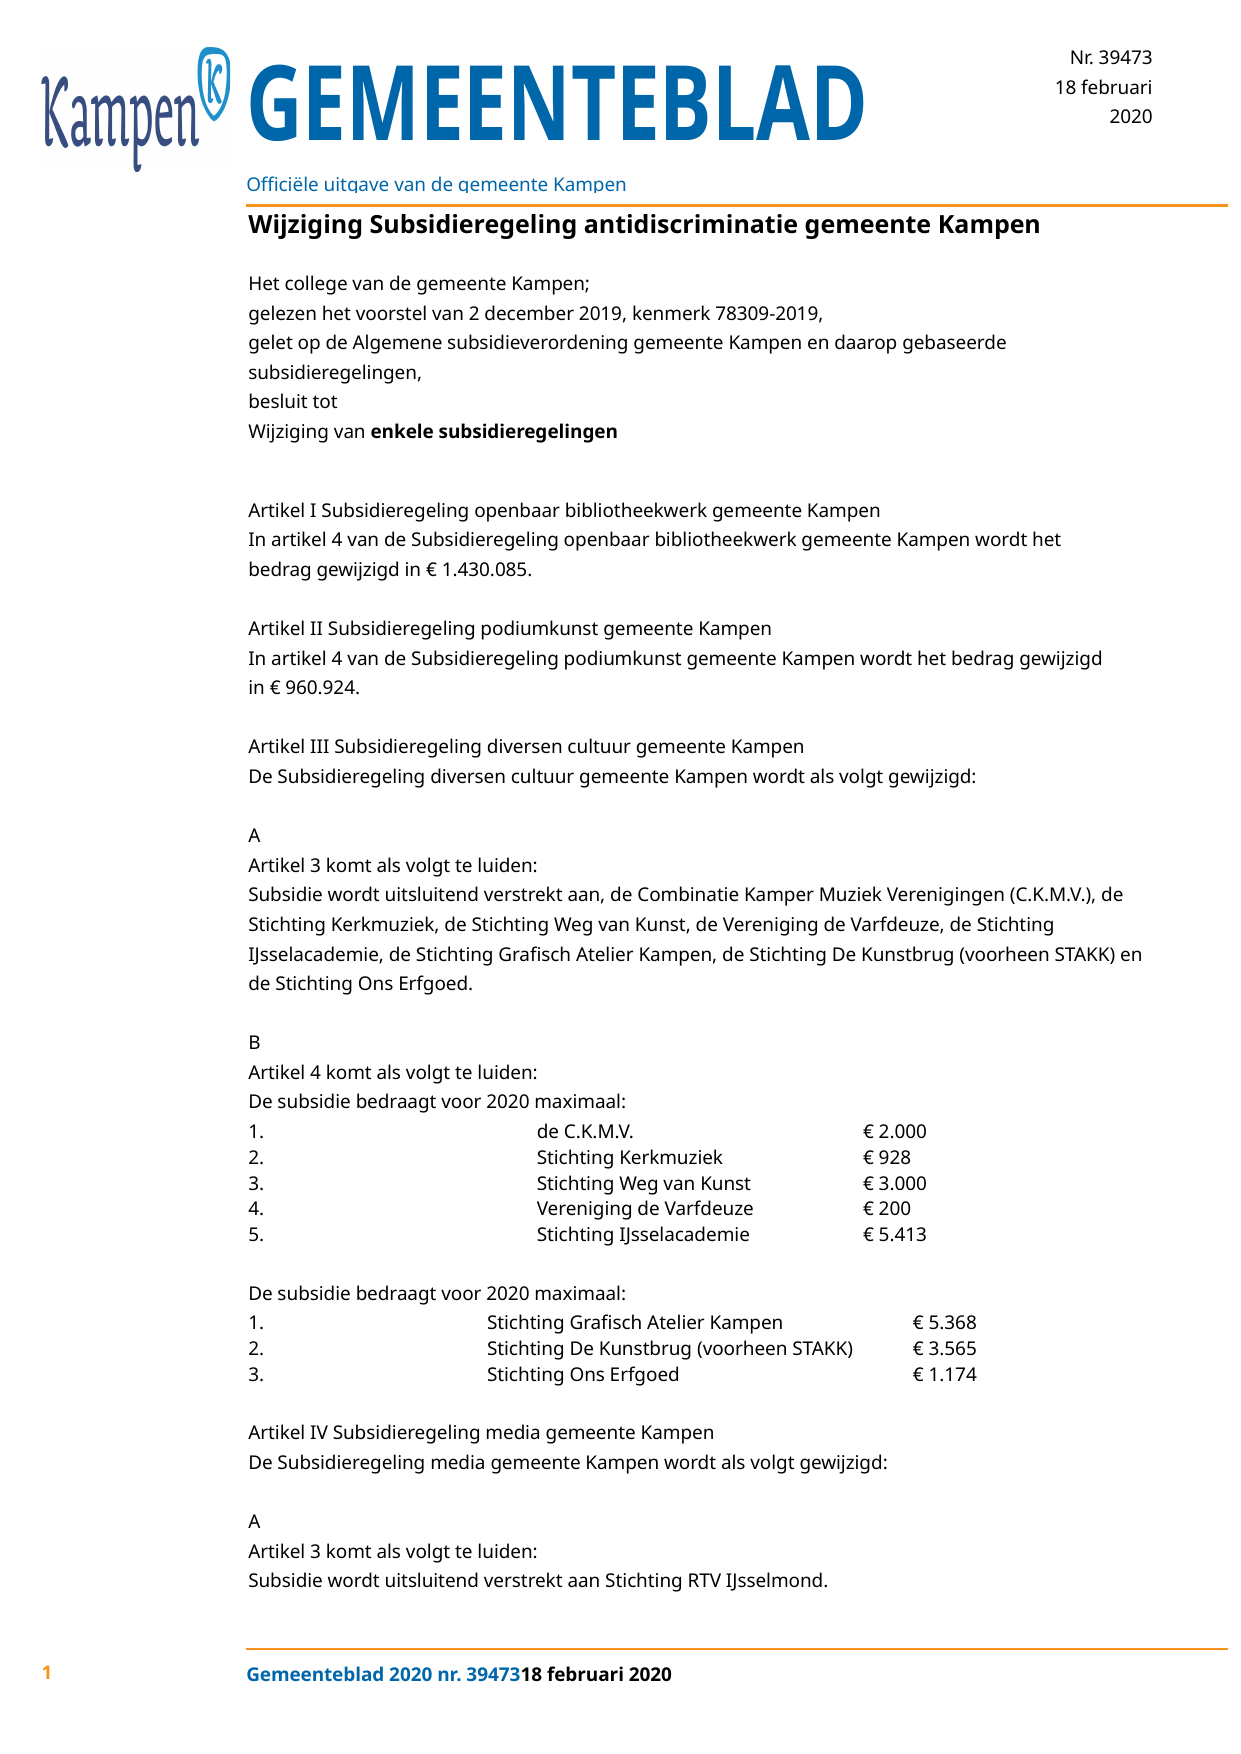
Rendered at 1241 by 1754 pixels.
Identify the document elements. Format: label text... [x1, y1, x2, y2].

text De Subsidieregeling diversen cultuur gemeente Kampen wordt als volgt gewijzigd: [248, 763, 1152, 789]
text Artikel III Subsidieregeling diversen cultuur gemeente Kampen [248, 734, 1152, 759]
table_cell Vereniging de Varfdeuze [537, 1196, 863, 1221]
table_header de C.K.M.V. [537, 1119, 863, 1144]
text Wijziging Subsidieregeling antidiscriminatie gemeente Kampen [248, 207, 1152, 241]
text In artikel 4 van de Subsidieregeling podiumkunst gemeente Kampen wordt het bedrag gewijzigd [248, 645, 1152, 671]
text A [248, 1508, 1152, 1534]
text De Subsidieregeling media gemeente Kampen wordt als volgt gewijzigd: [248, 1449, 1152, 1475]
text A [248, 822, 1152, 848]
text Artikel 3 komt als volgt te luiden: [248, 1538, 1152, 1564]
table_cell € 3.000 [863, 1170, 1152, 1196]
text in € 960.924. [248, 674, 1152, 700]
table_cell 3. [248, 1361, 487, 1387]
text In artikel 4 van de Subsidieregeling openbaar bibliotheekwerk gemeente Kampen wordt het [248, 527, 1152, 552]
text bedrag gewijzigd in € 1.430.085. [248, 556, 1152, 582]
table_cell € 1.174 [913, 1361, 1152, 1387]
table_header 1. [248, 1310, 487, 1335]
table_cell € 200 [863, 1196, 1152, 1221]
text gelezen het voorstel van 2 december 2019, kenmerk 78309-2019, [248, 300, 1152, 326]
table_cell € 928 [863, 1144, 1152, 1170]
text Het college van de gemeente Kampen; [248, 270, 1152, 296]
table_cell Stichting De Kunstbrug (voorheen STAKK) [487, 1335, 913, 1361]
text besluit tot [248, 389, 1152, 414]
text Subsidie wordt uitsluitend verstrekt aan Stichting RTV IJsselmond. [248, 1567, 1152, 1593]
table_cell Stichting Weg van Kunst [537, 1170, 863, 1196]
table_cell € 3.565 [913, 1335, 1152, 1361]
table_header € 5.368 [913, 1310, 1152, 1335]
text Artikel 4 komt als volgt te luiden: [248, 1059, 1152, 1085]
table_cell Stichting IJsselacademie [537, 1221, 863, 1247]
table_cell 3. [248, 1170, 537, 1196]
text Subsidie wordt uitsluitend verstrekt aan, de Combinatie Kamper Muziek Verenigingen (C.K.M.V.), de Stichting Kerkmuziek, de Stichting Weg van Kunst, de Vereniging de Varfdeuze, de Stichting IJsselacademie, de Stichting Grafisch Atelier Kampen, de Stichting De Kunstbrug (voorheen STAKK) en de Stichting Ons Erfgoed. [248, 882, 1152, 996]
table_header 1. [248, 1119, 537, 1144]
table_cell € 5.413 [863, 1221, 1152, 1247]
table_header € 2.000 [863, 1119, 1152, 1144]
text B [248, 1029, 1152, 1055]
table_cell 2. [248, 1335, 487, 1361]
table_cell 2. [248, 1144, 537, 1170]
text Artikel 3 komt als volgt te luiden: [248, 852, 1152, 878]
table_cell 4. [248, 1196, 537, 1221]
table_cell Stichting Kerkmuziek [537, 1144, 863, 1170]
text Artikel IV Subsidieregeling media gemeente Kampen [248, 1419, 1152, 1445]
text Wijziging van enkele subsidieregelingen [248, 418, 1152, 444]
text De subsidie bedraagt voor 2020 maximaal: [248, 1089, 1152, 1114]
picture [41, 47, 231, 172]
table_header Stichting Grafisch Atelier Kampen [487, 1310, 913, 1335]
text De subsidie bedraagt voor 2020 maximaal: [248, 1280, 1152, 1306]
text Artikel I Subsidieregeling openbaar bibliotheekwerk gemeente Kampen [248, 497, 1152, 523]
text gelet op de Algemene subsidieverordening gemeente Kampen en daarop gebaseerde subsidieregelingen, [248, 329, 1152, 385]
table_cell 5. [248, 1221, 537, 1247]
text Artikel II Subsidieregeling podiumkunst gemeente Kampen [248, 615, 1152, 641]
table_cell Stichting Ons Erfgoed [487, 1361, 913, 1387]
